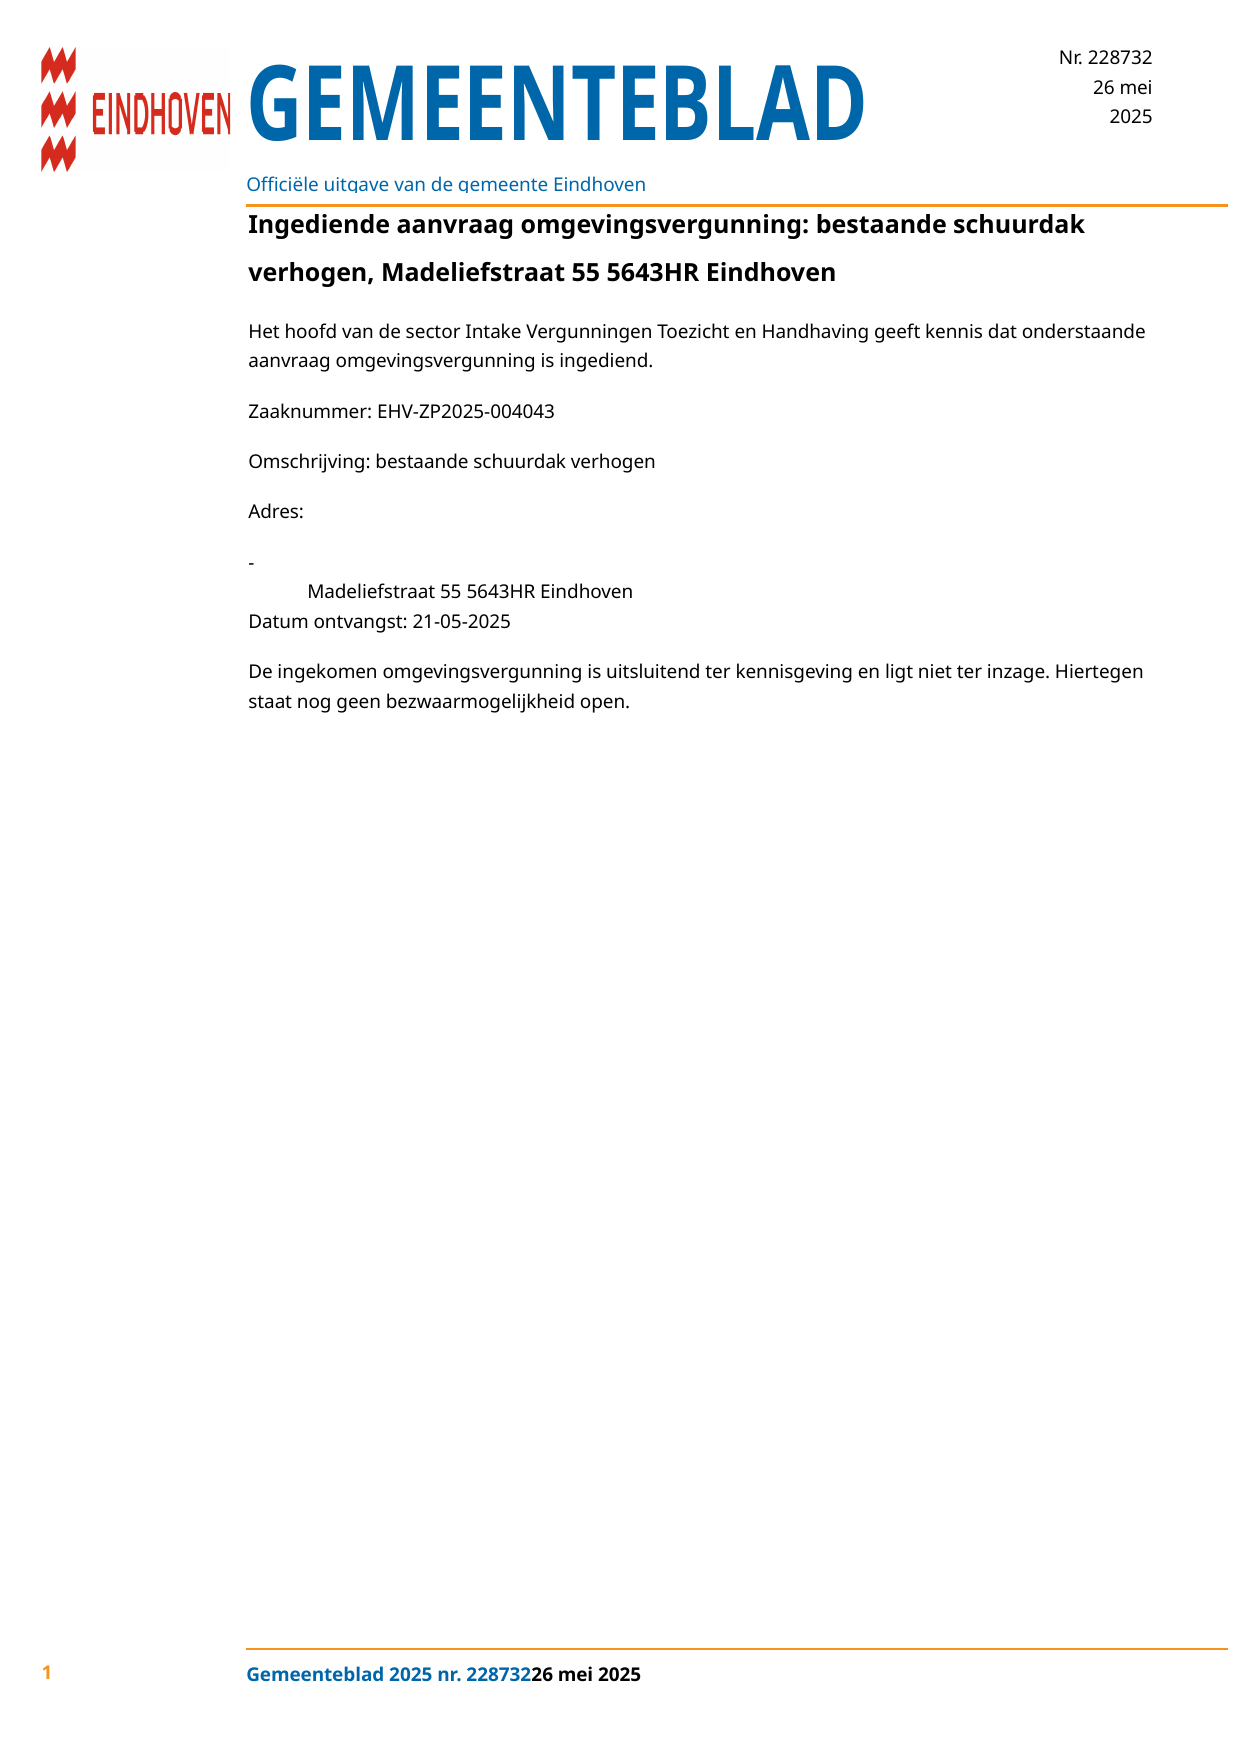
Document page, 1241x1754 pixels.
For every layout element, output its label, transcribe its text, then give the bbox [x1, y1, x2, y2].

picture [41, 47, 231, 172]
text Ingediende aanvraag omgevingsvergunning: bestaande schuurdak verhogen, Madeliefstraat 55 5643HR Eindhoven [248, 207, 1152, 288]
text De ingekomen omgevingsvergunning is uitsluitend ter kennisgeving en ligt niet ter inzage. Hiertegen staat nog geen bezwaarmogelijkheid open. [248, 659, 1152, 714]
text Het hoofd van de sector Intake Vergunningen Toezicht en Handhaving geeft kennis dat onderstaande aanvraag omgevingsvergunning is ingediend. [248, 318, 1152, 373]
text Datum ontvangst: 21-05-2025 [248, 608, 1152, 634]
text Zaaknummer: EHV-ZP2025-004043 [248, 398, 1152, 424]
list Madeliefstraat 55 5643HR Eindhoven [248, 579, 1152, 604]
text Omschrijving: bestaande schuurdak verhogen [248, 448, 1152, 474]
text Adres: [248, 499, 1152, 524]
